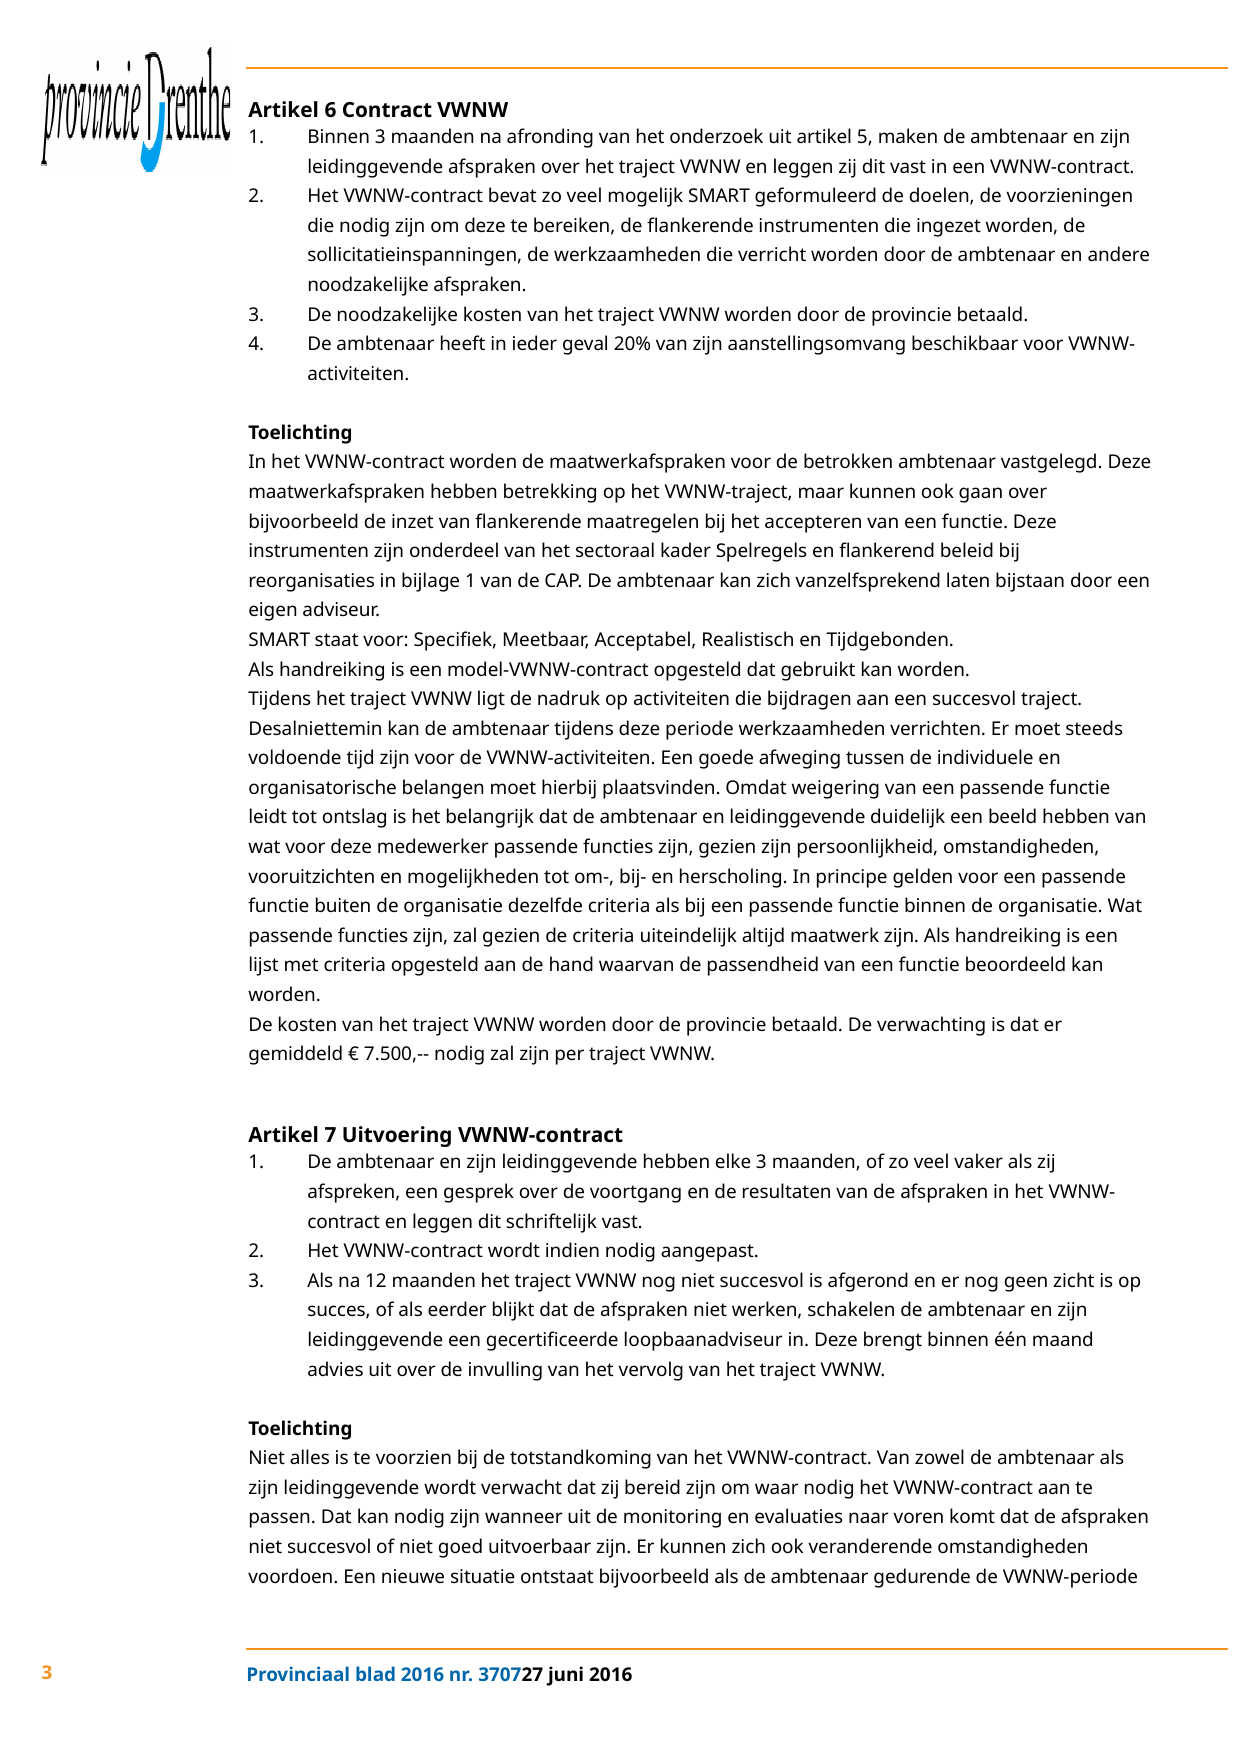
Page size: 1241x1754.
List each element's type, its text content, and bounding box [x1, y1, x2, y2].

text SMART staat voor: Specifiek, Meetbaar, Acceptabel, Realistisch en Tijdgebonden. [248, 626, 1152, 652]
text Toelichting [248, 1415, 1152, 1441]
text De kosten van het traject VWNW worden door de provincie betaald. De verwachting is dat er gemiddeld € 7.500,-- nodig zal zijn per traject VWNW. [248, 1011, 1152, 1066]
list Binnen 3 maanden na afronding van het onderzoek uit artikel 5, maken de ambtenaar en zijn leidinggevende afspraken over het traject VWNW en leggen zij dit vast in een VWNW-contract. [248, 123, 1152, 178]
text Artikel 7 Uitvoering VWNW-contract [248, 1120, 1152, 1149]
list De ambtenaar heeft in ieder geval 20% van zijn aanstellingsomvang beschikbaar voor VWNW-activiteiten. [248, 330, 1152, 386]
text Niet alles is te voorzien bij de totstandkoming van het VWNW-contract. Van zowel de ambtenaar als zijn leidinggevende wordt verwacht dat zij bereid zijn om waar nodig het VWNW-contract aan te passen. Dat kan nodig zijn wanneer uit de monitoring en evaluaties naar voren komt dat de afspraken niet succesvol of niet goed uitvoerbaar zijn. Er kunnen zich ook veranderende omstandigheden voordoen. Een nieuwe situatie ontstaat bijvoorbeeld als de ambtenaar gedurende de VWNW-periode [248, 1444, 1152, 1589]
text Toelichting [248, 419, 1152, 445]
picture [41, 47, 231, 172]
list Als na 12 maanden het traject VWNW nog niet succesvol is afgerond en er nog geen zicht is op succes, of als eerder blijkt dat de afspraken niet werken, schakelen de ambtenaar en zijn leidinggevende een gecertificeerde loopbaanadviseur in. Deze brengt binnen één maand advies uit over de invulling van het vervolg van het traject VWNW. [248, 1267, 1152, 1382]
text Als handreiking is een model-VWNW-contract opgesteld dat gebruikt kan worden. [248, 656, 1152, 681]
list Het VWNW-contract wordt indien nodig aangepast. [248, 1237, 1152, 1263]
list De ambtenaar en zijn leidinggevende hebben elke 3 maanden, of zo veel vaker als zij afspreken, een gesprek over de voortgang en de resultaten van de afspraken in het VWNW-contract en leggen dit schriftelijk vast. [248, 1149, 1152, 1234]
text Artikel 6 Contract VWNW [248, 95, 1152, 123]
text In het VWNW-contract worden de maatwerkafspraken voor de betrokken ambtenaar vastgelegd. Deze maatwerkafspraken hebben betrekking op het VWNW-traject, maar kunnen ook gaan over bijvoorbeeld de inzet van flankerende maatregelen bij het accepteren van een functie. Deze instrumenten zijn onderdeel van het sectoraal kader Spelregels en flankerend beleid bij reorganisaties in bijlage 1 van de CAP. De ambtenaar kan zich vanzelfsprekend laten bijstaan door een eigen adviseur. [248, 449, 1152, 622]
text Tijdens het traject VWNW ligt de nadruk op activiteiten die bijdragen aan een succesvol traject. Desalniettemin kan de ambtenaar tijdens deze periode werkzaamheden verrichten. Er moet steeds voldoende tijd zijn voor de VWNW-activiteiten. Een goede afweging tussen de individuele en organisatorische belangen moet hierbij plaatsvinden. Omdat weigering van een passende functie leidt tot ontslag is het belangrijk dat de ambtenaar en leidinggevende duidelijk een beeld hebben van wat voor deze medewerker passende functies zijn, gezien zijn persoonlijkheid, omstandigheden, vooruitzichten en mogelijkheden tot om-, bij- en herscholing. In principe gelden voor een passende functie buiten de organisatie dezelfde criteria als bij een passende functie binnen de organisatie. Wat passende functies zijn, zal gezien de criteria uiteindelijk altijd maatwerk zijn. Als handreiking is een lijst met criteria opgesteld aan de hand waarvan de passendheid van een functie beoordeeld kan worden. [248, 685, 1152, 1007]
list De noodzakelijke kosten van het traject VWNW worden door de provincie betaald. [248, 301, 1152, 326]
list Het VWNW-contract bevat zo veel mogelijk SMART geformuleerd de doelen, de voorzieningen die nodig zijn om deze te bereiken, de flankerende instrumenten die ingezet worden, de sollicitatieinspanningen, de werkzaamheden die verricht worden door de ambtenaar en andere noodzakelijke afspraken. [248, 182, 1152, 297]
